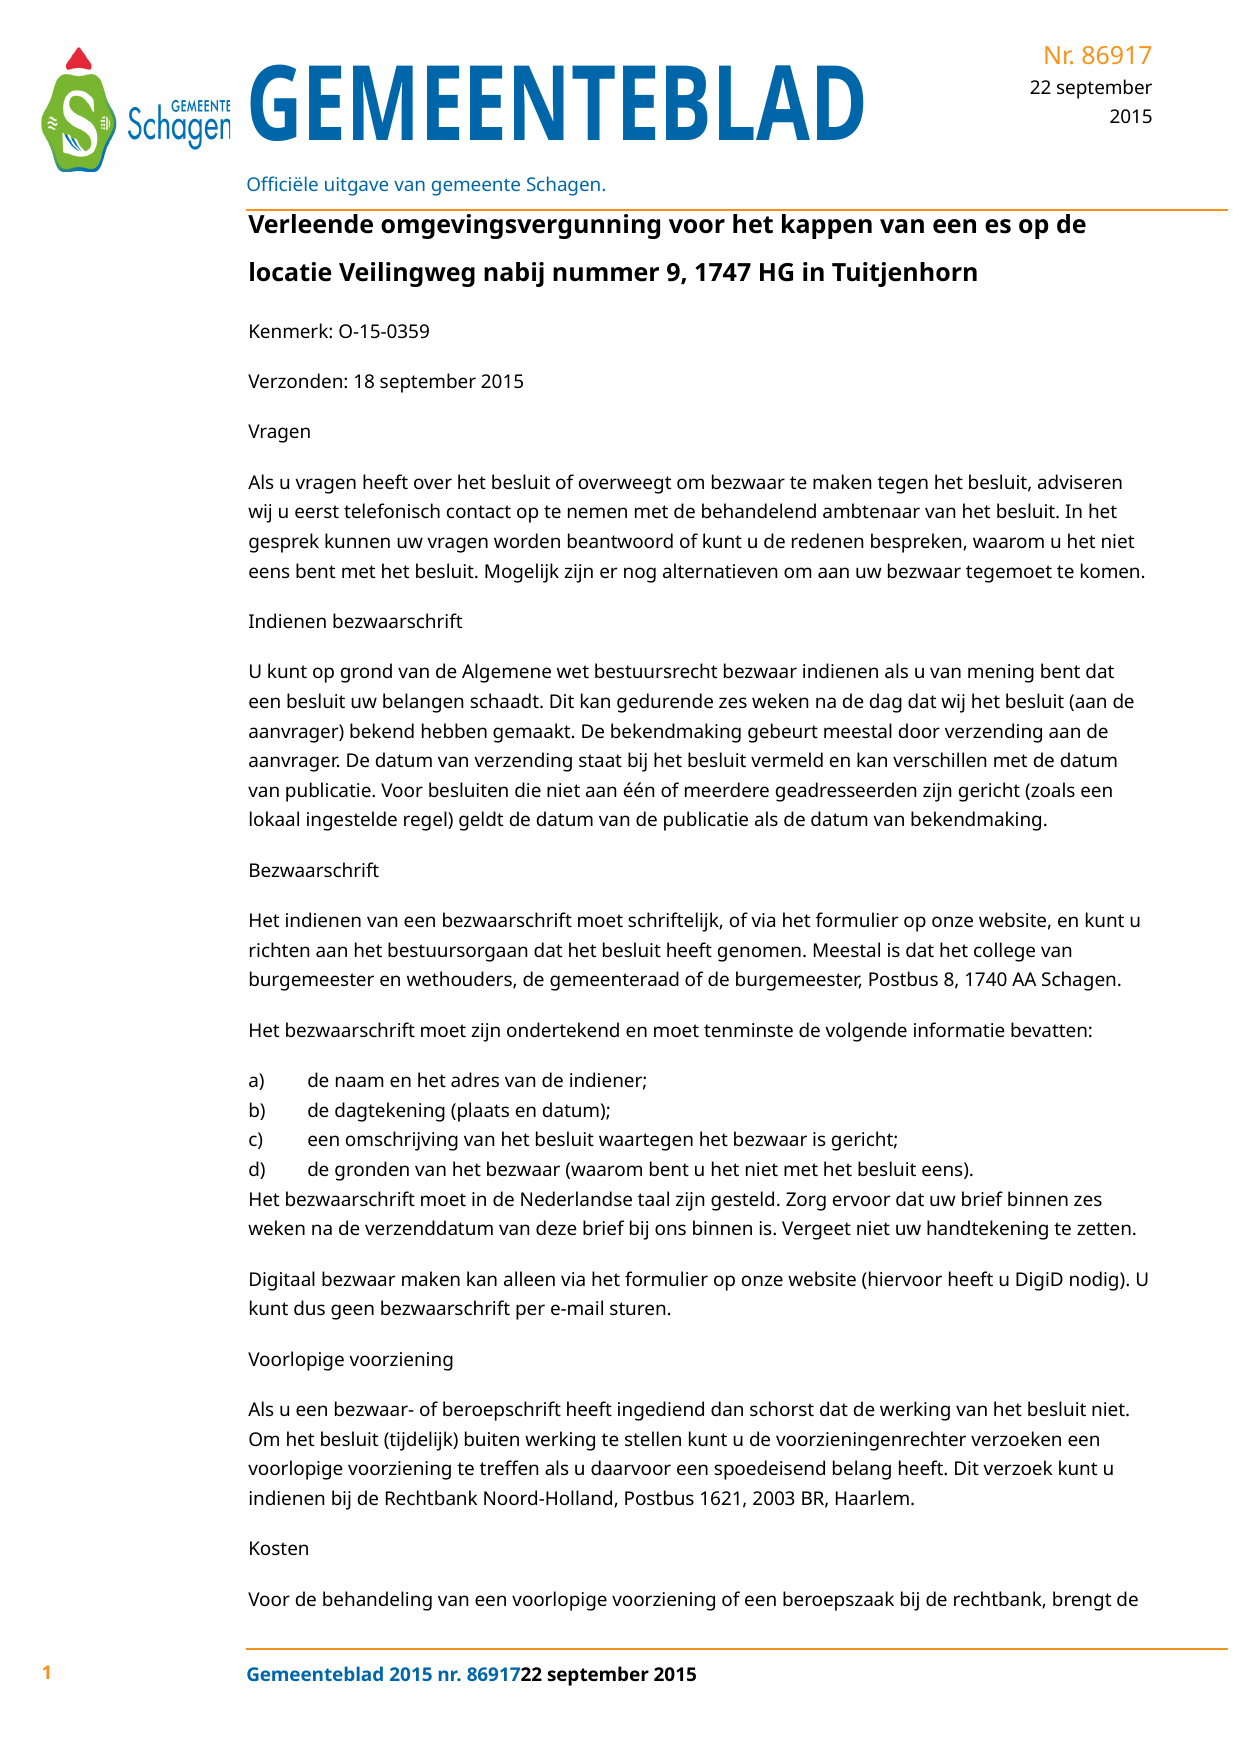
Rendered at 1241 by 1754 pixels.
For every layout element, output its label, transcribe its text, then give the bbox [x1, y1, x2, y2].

text Als u vragen heeft over het besluit of overweegt om bezwaar te maken tegen het besluit, adviseren wij u eerst telefonisch contact op te nemen met de behandelend ambtenaar van het besluit. In het gesprek kunnen uw vragen worden beantwoord of kunt u de redenen bespreken, waarom u het niet eens bent met het besluit. Mogelijk zijn er nog alternatieven om aan uw bezwaar tegemoet te komen. [248, 469, 1152, 584]
list de gronden van het bezwaar (waarom bent u het niet met het besluit eens). [248, 1156, 1152, 1182]
text Indienen bezwaarschrift [248, 608, 1152, 634]
text Het indienen van een bezwaarschrift moet schriftelijk, of via het formulier op onze website, en kunt u richten aan het bestuursorgaan dat het besluit heeft genomen. Meestal is dat het college van burgemeester en wethouders, de gemeenteraad of de burgemeester, Postbus 8, 1740 AA Schagen. [248, 907, 1152, 992]
text Als u een bezwaar- of beroepschrift heeft ingediend dan schorst dat de werking van het besluit niet. Om het besluit (tijdelijk) buiten werking te stellen kunt u de voorzieningenrechter verzoeken een voorlopige voorziening te treffen als u daarvoor een spoedeisend belang heeft. Dit verzoek kunt u indienen bij de Rechtbank Noord-Holland, Postbus 1621, 2003 BR, Haarlem. [248, 1396, 1152, 1511]
text U kunt op grond van de Algemene wet bestuursrecht bezwaar indienen als u van mening bent dat een besluit uw belangen schaadt. Dit kan gedurende zes weken na de dag dat wij het besluit (aan de aanvrager) bekend hebben gemaakt. De bekendmaking gebeurt meestal door verzending aan de aanvrager. De datum van verzending staat bij het besluit vermeld en kan verschillen met de datum van publicatie. Voor besluiten die niet aan één of meerdere geadresseerden zijn gericht (zoals een lokaal ingestelde regel) geldt de datum van de publicatie als de datum van bekendmaking. [248, 659, 1152, 832]
picture [41, 47, 231, 172]
text Digitaal bezwaar maken kan alleen via het formulier op onze website (hiervoor heeft u DigiD nodig). U kunt dus geen bezwaarschrift per e-mail sturen. [248, 1266, 1152, 1321]
list de dagtekening (plaats en datum); [248, 1097, 1152, 1123]
text Voor de behandeling van een voorlopige voorziening of een beroepszaak bij de rechtbank, brengt de [248, 1586, 1152, 1612]
text Bezwaarschrift [248, 857, 1152, 883]
text Het bezwaarschrift moet zijn ondertekend en moet tenminste de volgende informatie bevatten: [248, 1017, 1152, 1043]
text Verleende omgevingsvergunning voor het kappen van een es op de locatie Veilingweg nabij nummer 9, 1747 HG in Tuitjenhorn [248, 211, 1152, 288]
text Het bezwaarschrift moet in de Nederlandse taal zijn gesteld. Zorg ervoor dat uw brief binnen zes weken na de verzenddatum van deze brief bij ons binnen is. Vergeet niet uw handtekening te zetten. [248, 1186, 1152, 1241]
text Voorlopige voorziening [248, 1346, 1152, 1372]
text Vragen [248, 419, 1152, 444]
text Kosten [248, 1535, 1152, 1561]
text Verzonden: 18 september 2015 [248, 368, 1152, 394]
list de naam en het adres van de indiener; [248, 1067, 1152, 1093]
list een omschrijving van het besluit waartegen het bezwaar is gericht; [248, 1127, 1152, 1152]
text Kenmerk: O-15-0359 [248, 318, 1152, 344]
